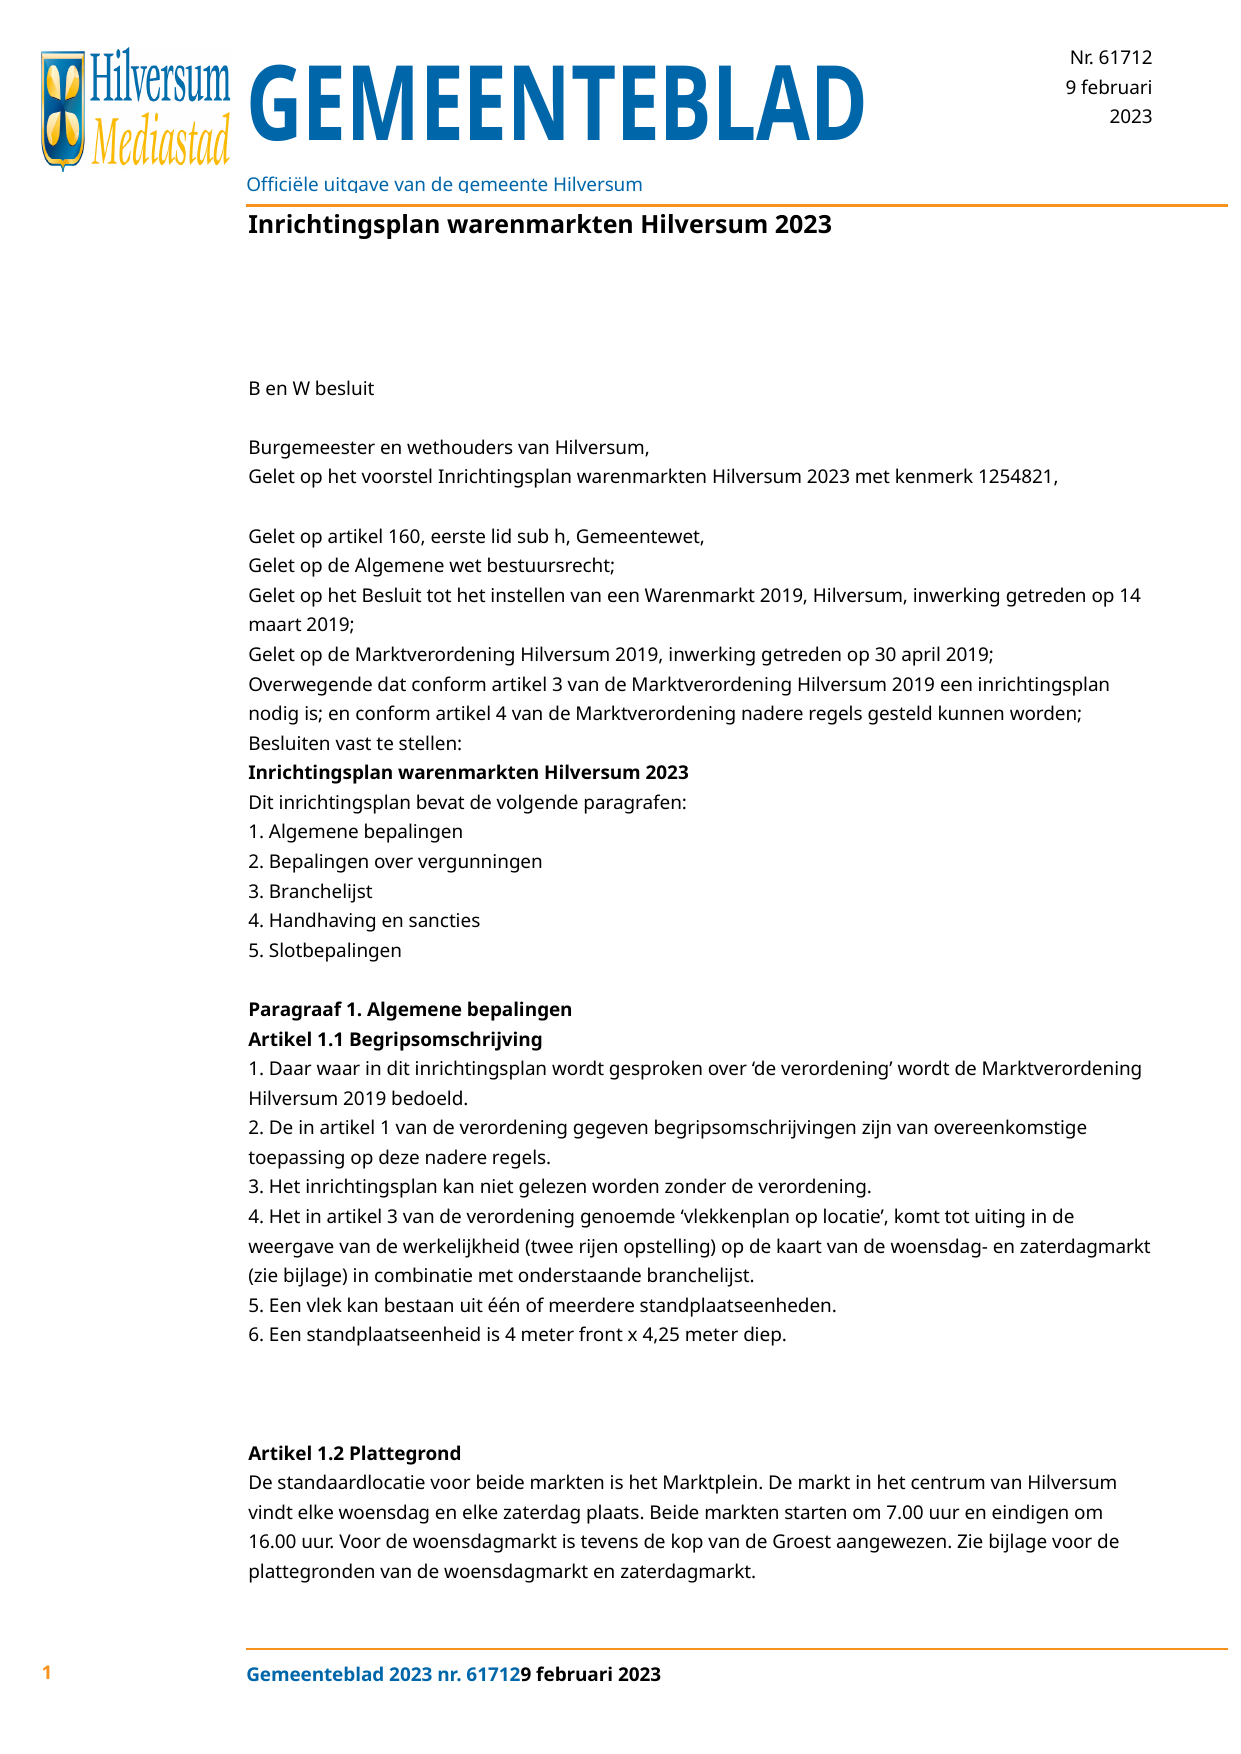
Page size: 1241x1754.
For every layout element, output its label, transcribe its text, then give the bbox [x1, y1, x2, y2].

text 1. Daar waar in dit inrichtingsplan wordt gesproken over ‘de verordening’ wordt de Marktverordening Hilversum 2019 bedoeld. [248, 1055, 1152, 1111]
text 2. Bepalingen over vergunningen [248, 848, 1152, 874]
text 6. Een standplaatseenheid is 4 meter front x 4,25 meter diep. [248, 1322, 1152, 1347]
text Overwegende dat conform artikel 3 van de Marktverordening Hilversum 2019 een inrichtingsplan nodig is; en conform artikel 4 van de Marktverordening nadere regels gesteld kunnen worden; [248, 671, 1152, 726]
text 4. Het in artikel 3 van de verordening genoemde ‘vlekkenplan op locatie’, komt tot uiting in de weergave van de werkelijkheid (twee rijen opstelling) op de kaart van de woensdag- en zaterdagmarkt (zie bijlage) in combinatie met onderstaande branchelijst. [248, 1203, 1152, 1288]
text 3. Branchelijst [248, 878, 1152, 903]
text Dit inrichtingsplan bevat de volgende paragrafen: [248, 789, 1152, 815]
text Inrichtingsplan warenmarkten Hilversum 2023 [248, 759, 1152, 785]
text Burgemeester en wethouders van Hilversum, [248, 434, 1152, 460]
text Gelet op het voorstel Inrichtingsplan warenmarkten Hilversum 2023 met kenmerk 1254821, [248, 464, 1152, 489]
text 1. Algemene bepalingen [248, 819, 1152, 844]
text Gelet op de Marktverordening Hilversum 2019, inwerking getreden op 30 april 2019; [248, 641, 1152, 667]
text 4. Handhaving en sancties [248, 907, 1152, 933]
text Inrichtingsplan warenmarkten Hilversum 2023 [248, 207, 1152, 241]
text Besluiten vast te stellen: [248, 730, 1152, 756]
picture [41, 47, 231, 172]
text Gelet op het Besluit tot het instellen van een Warenmarkt 2019, Hilversum, inwerking getreden op 14 maart 2019; [248, 582, 1152, 637]
text 5. Een vlek kan bestaan uit één of meerdere standplaatseenheden. [248, 1292, 1152, 1318]
text B en W besluit [248, 375, 1152, 401]
text 3. Het inrichtingsplan kan niet gelezen worden zonder de verordening. [248, 1174, 1152, 1199]
text Gelet op de Algemene wet bestuursrecht; [248, 552, 1152, 578]
text Artikel 1.1 Begripsomschrijving [248, 1026, 1152, 1051]
text 5. Slotbepalingen [248, 937, 1152, 963]
text Artikel 1.2 Plattegrond [248, 1440, 1152, 1466]
text 2. De in artikel 1 van de verordening gegeven begripsomschrijvingen zijn van overeenkomstige toepassing op deze nadere regels. [248, 1114, 1152, 1170]
text Gelet op artikel 160, eerste lid sub h, Gemeentewet, [248, 523, 1152, 548]
text Paragraaf 1. Algemene bepalingen [248, 996, 1152, 1022]
text De standaardlocatie voor beide markten is het Marktplein. De markt in het centrum van Hilversum vindt elke woensdag en elke zaterdag plaats. Beide markten starten om 7.00 uur en eindigen om 16.00 uur. Voor de woensdagmarkt is tevens de kop van de Groest aangewezen. Zie bijlage voor de plattegronden van de woensdagmarkt en zaterdagmarkt. [248, 1469, 1152, 1584]
